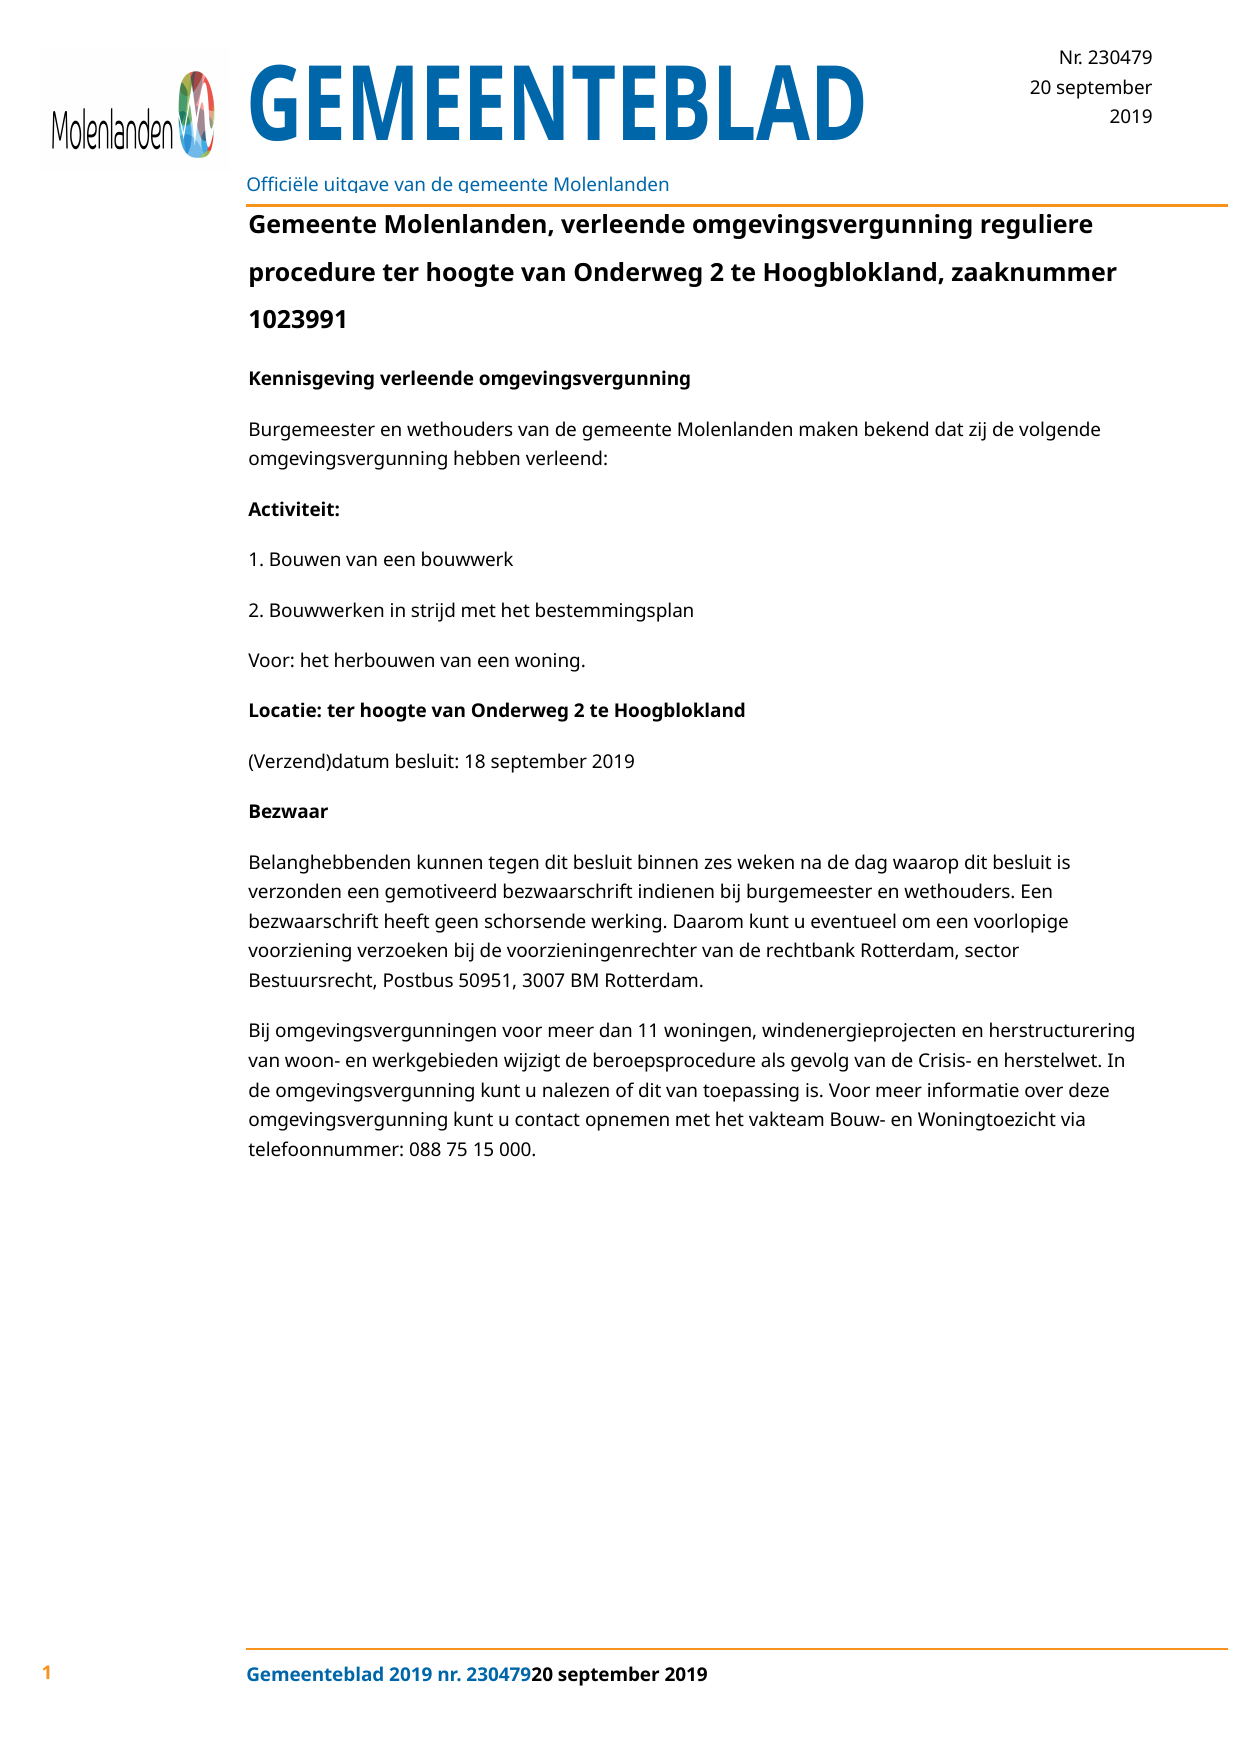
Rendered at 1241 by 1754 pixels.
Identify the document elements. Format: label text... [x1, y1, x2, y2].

text Belanghebbenden kunnen tegen dit besluit binnen zes weken na de dag waarop dit besluit is verzonden een gemotiveerd bezwaarschrift indienen bij burgemeester en wethouders. Een bezwaarschrift heeft geen schorsende werking. Daarom kunt u eventueel om een voorlopige voorziening verzoeken bij de voorzieningenrechter van de rechtbank Rotterdam, sector Bestuursrecht, Postbus 50951, 3007 BM Rotterdam. [248, 849, 1152, 993]
text Burgemeester en wethouders van de gemeente Molenlanden maken bekend dat zij de volgende omgevingsvergunning hebben verleend: [248, 416, 1152, 471]
text Gemeente Molenlanden, verleende omgevingsvergunning reguliere procedure ter hoogte van Onderweg 2 te Hoogblokland, zaaknummer 1023991 [248, 207, 1152, 336]
text 1. Bouwen van een bouwwerk [248, 546, 1152, 572]
picture [41, 47, 231, 172]
text Voor: het herbouwen van een woning. [248, 647, 1152, 673]
text 2. Bouwwerken in strijd met het bestemmingsplan [248, 597, 1152, 622]
text Bij omgevingsvergunningen voor meer dan 11 woningen, windenergieprojecten en herstructurering van woon- en werkgebieden wijzigt de beroepsprocedure als gevolg van de Crisis- en herstelwet. In de omgevingsvergunning kunt u nalezen of dit van toepassing is. Voor meer informatie over deze omgevingsvergunning kunt u contact opnemen met het vakteam Bouw- en Woningtoezicht via telefoonnummer: 088 75 15 000. [248, 1018, 1152, 1162]
text Activiteit: [248, 496, 1152, 522]
text Locatie: ter hoogte van Onderweg 2 te Hoogblokland [248, 698, 1152, 723]
text (Verzend)datum besluit: 18 september 2019 [248, 748, 1152, 774]
text Bezwaar [248, 798, 1152, 824]
text Kennisgeving verleende omgevingsvergunning [248, 366, 1152, 391]
